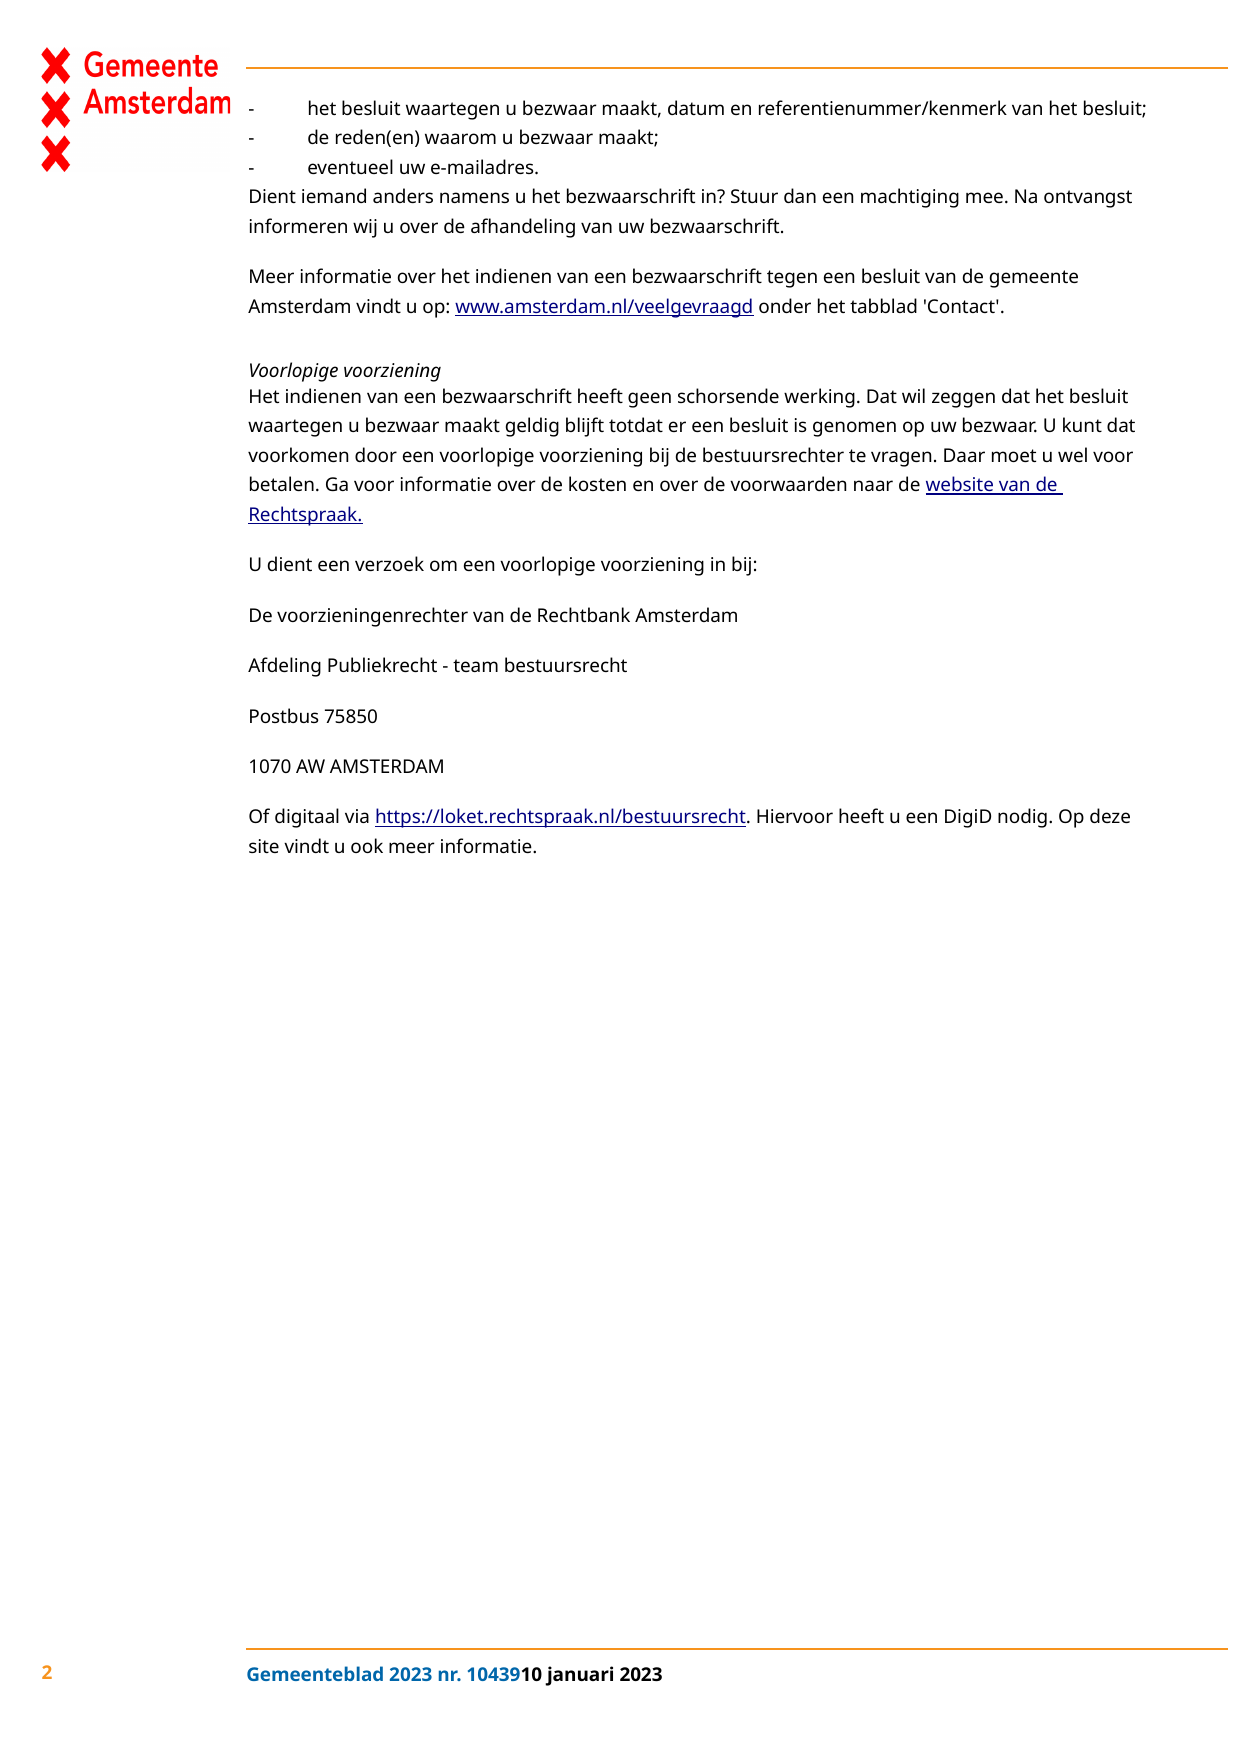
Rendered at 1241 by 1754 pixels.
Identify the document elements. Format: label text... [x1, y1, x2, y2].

picture [41, 47, 231, 172]
text Dient iemand anders namens u het bezwaarschrift in? Stuur dan een machtiging mee. Na ontvangst informeren wij u over de afhandeling van uw bezwaarschrift. [248, 183, 1152, 239]
text Of digitaal via https://loket.rechtspraak.nl/bestuursrecht. Hiervoor heeft u een DigiD nodig. Op deze site vindt u ook meer informatie. [248, 804, 1152, 859]
list het besluit waartegen u bezwaar maakt, datum en referentienummer/kenmerk van het besluit; [248, 95, 1152, 121]
text Afdeling Publiekrecht - team bestuursrecht [248, 652, 1152, 678]
text 1070 AW AMSTERDAM [248, 753, 1152, 779]
text De voorzieningenrechter van de Rechtbank Amsterdam [248, 602, 1152, 628]
text Het indienen van een bezwaarschrift heeft geen schorsende werking. Dat wil zeggen dat het besluit waartegen u bezwaar maakt geldig blijft totdat er een besluit is genomen op uw bezwaar. U kunt dat voorkomen door een voorlopige voorziening bij de bestuursrechter te vragen. Daar moet u wel voor betalen. Ga voor informatie over de kosten en over de voorwaarden naar de website van de Rechtspraak. [248, 383, 1152, 527]
text Voorlopige voorziening [248, 357, 1152, 383]
list de reden(en) waarom u bezwaar maakt; [248, 124, 1152, 150]
list eventueel uw e-mailadres. [248, 154, 1152, 180]
text Postbus 75850 [248, 703, 1152, 728]
text U dient een verzoek om een voorlopige voorziening in bij: [248, 552, 1152, 577]
text Meer informatie over het indienen van een bezwaarschrift tegen een besluit van de gemeente Amsterdam vindt u op: www.amsterdam.nl/veelgevraagd onder het tabblad 'Contact'. [248, 263, 1152, 319]
